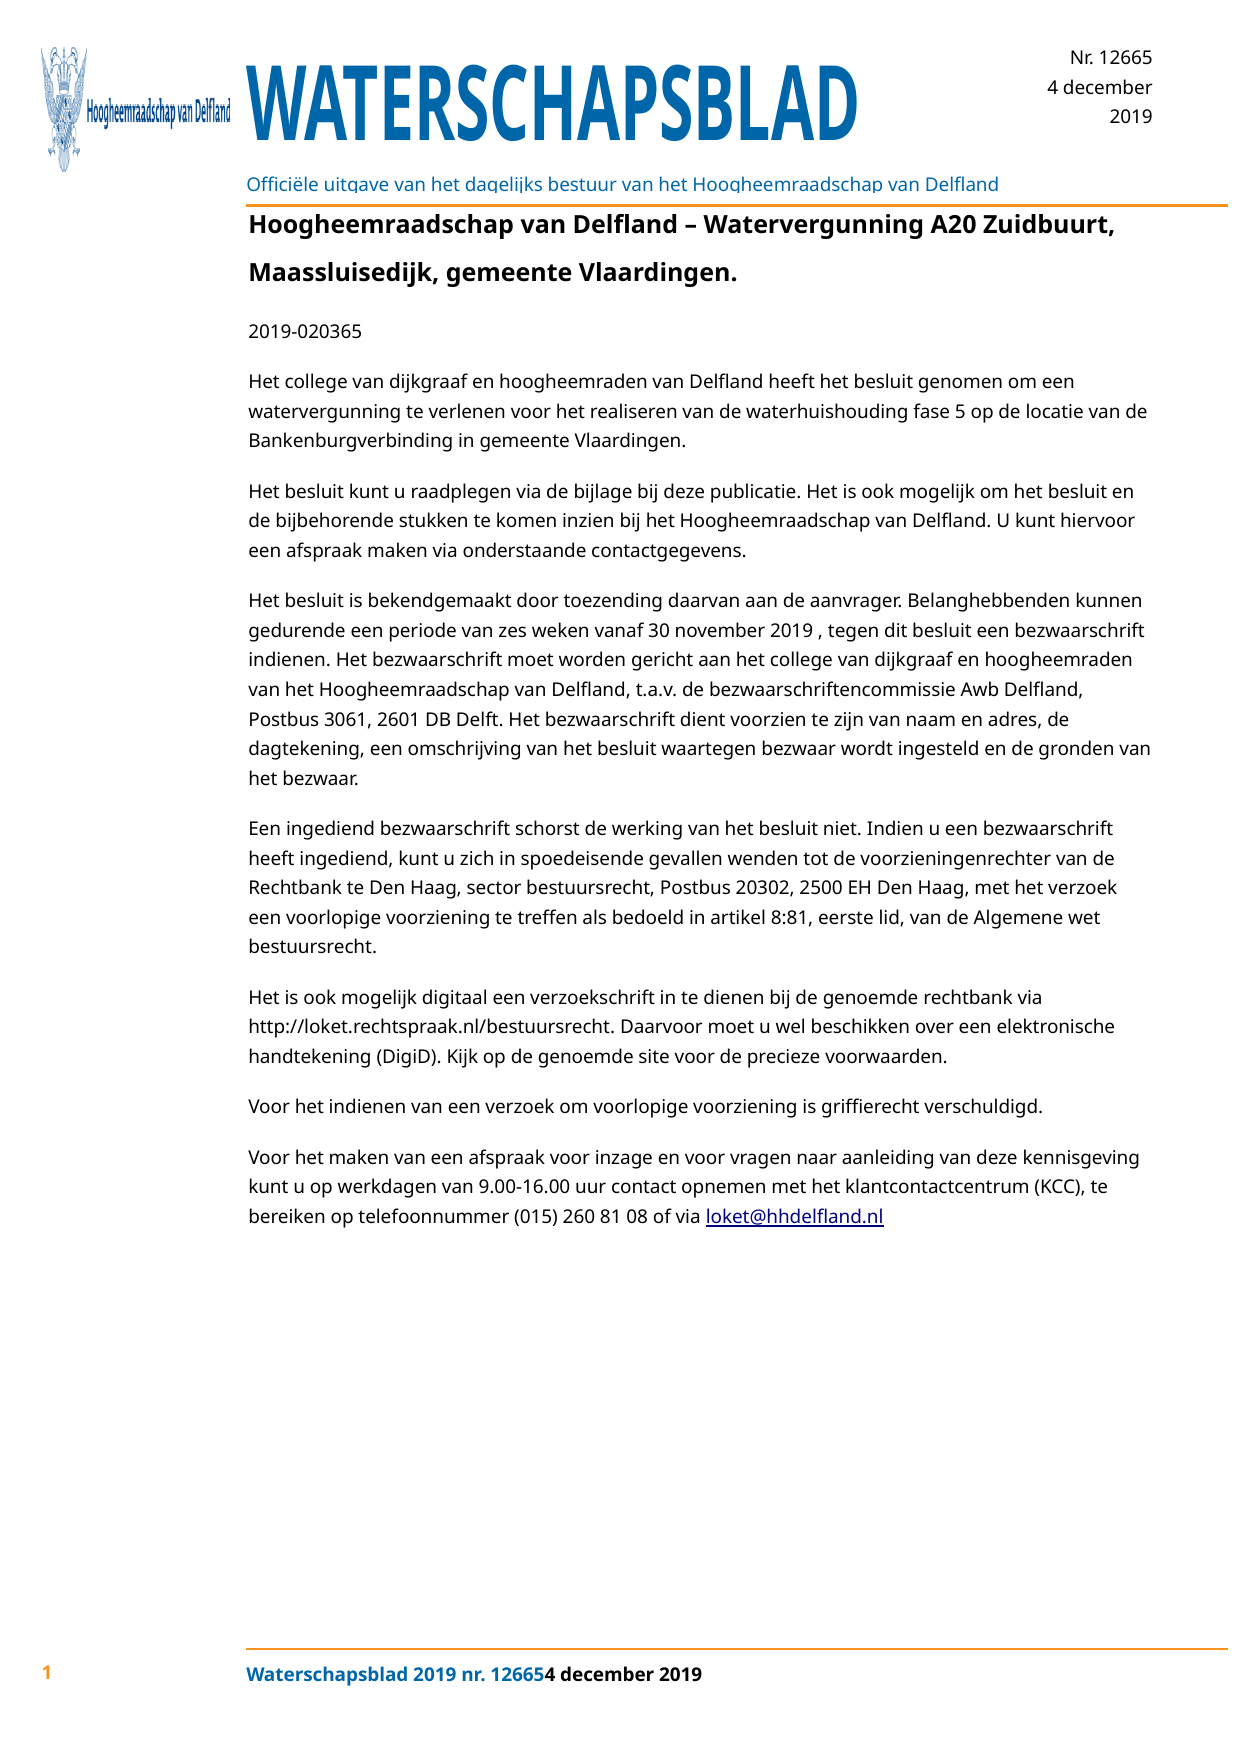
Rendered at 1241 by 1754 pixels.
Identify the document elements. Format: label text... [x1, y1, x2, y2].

picture [41, 47, 231, 172]
text Het college van dijkgraaf en hoogheemraden van Delfland heeft het besluit genomen om een watervergunning te verlenen voor het realiseren van de waterhuishouding fase 5 op de locatie van de Bankenburgverbinding in gemeente Vlaardingen. [248, 368, 1152, 453]
text Het besluit is bekendgemaakt door toezending daarvan aan de aanvrager. Belanghebbenden kunnen gedurende een periode van zes weken vanaf 30 november 2019 , tegen dit besluit een bezwaarschrift indienen. Het bezwaarschrift moet worden gericht aan het college van dijkgraaf en hoogheemraden van het Hoogheemraadschap van Delfland, t.a.v. de bezwaarschriftencommissie Awb Delfland, Postbus 3061, 2601 DB Delft. Het bezwaarschrift dient voorzien te zijn van naam en adres, de dagtekening, een omschrijving van het besluit waartegen bezwaar wordt ingesteld en de gronden van het bezwaar. [248, 587, 1152, 791]
text Het is ook mogelijk digitaal een verzoekschrift in te dienen bij de genoemde rechtbank via http://loket.rechtspraak.nl/bestuursrecht. Daarvoor moet u wel beschikken over een elektronische handtekening (DigiD). Kijk op de genoemde site voor de precieze voorwaarden. [248, 984, 1152, 1069]
text 2019-020365 [248, 318, 1152, 344]
text Voor het maken van een afspraak voor inzage en voor vragen naar aanleiding van deze kennisgeving kunt u op werkdagen van 9.00-16.00 uur contact opnemen met het klantcontactcentrum (KCC), te bereiken op telefoonnummer (015) 260 81 08 of via loket@hhdelfland.nl [248, 1144, 1152, 1229]
text Voor het indienen van een verzoek om voorlopige voorziening is griffierecht verschuldigd. [248, 1094, 1152, 1119]
text Een ingediend bezwaarschrift schorst de werking van het besluit niet. Indien u een bezwaarschrift heeft ingediend, kunt u zich in spoedeisende gevallen wenden tot de voorzieningenrechter van de Rechtbank te Den Haag, sector bestuursrecht, Postbus 20302, 2500 EH Den Haag, met het verzoek een voorlopige voorziening te treffen als bedoeld in artikel 8:81, eerste lid, van de Algemene wet bestuursrecht. [248, 815, 1152, 959]
text Hoogheemraadschap van Delfland – Watervergunning A20 Zuidbuurt, Maassluisedijk, gemeente Vlaardingen. [248, 207, 1152, 288]
text Het besluit kunt u raadplegen via de bijlage bij deze publicatie. Het is ook mogelijk om het besluit en de bijbehorende stukken te komen inzien bij het Hoogheemraadschap van Delfland. U kunt hiervoor een afspraak maken via onderstaande contactgegevens. [248, 478, 1152, 563]
